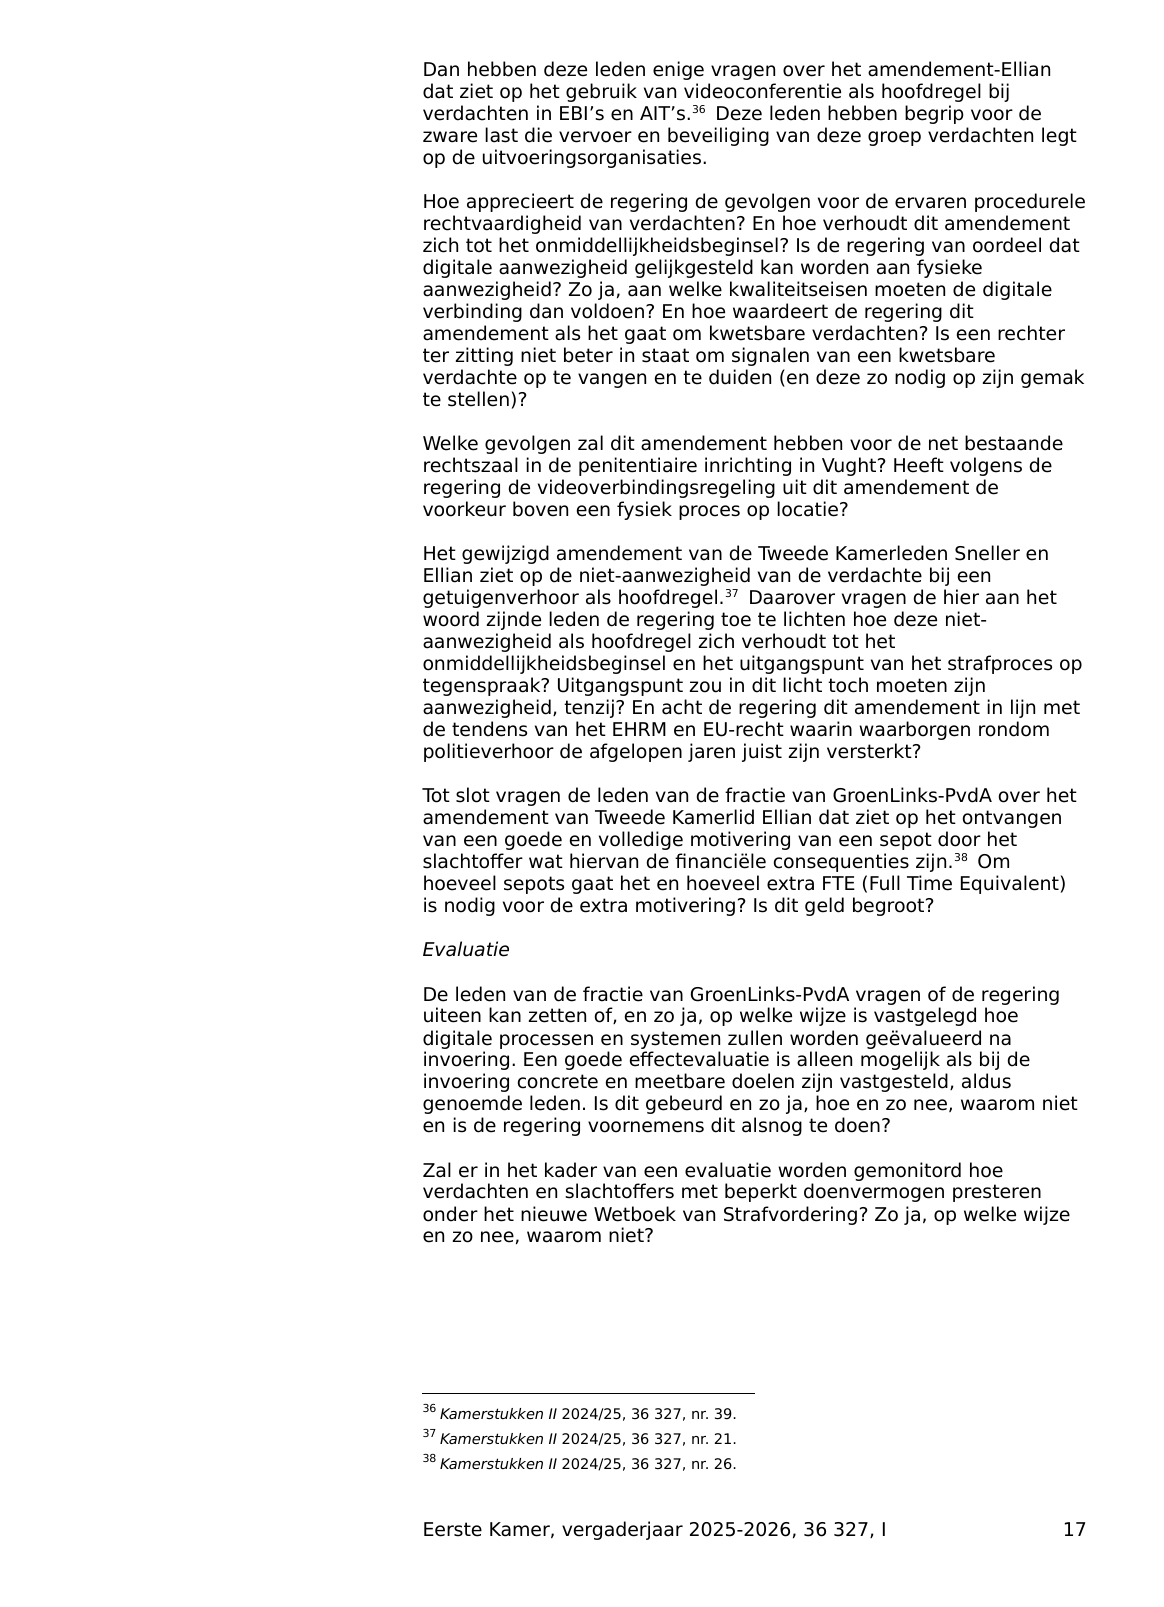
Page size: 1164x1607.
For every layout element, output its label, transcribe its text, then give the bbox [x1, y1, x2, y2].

text Hoe apprecieert de regering de gevolgen voor de ervaren procedurele rechtvaardigheid van verdachten? En hoe verhoudt dit amendement zich tot het onmiddellijkheidsbeginsel? Is de regering van oordeel dat digitale aanwezigheid gelijkgesteld kan worden aan fysieke aanwezigheid? Zo ja, aan welke kwaliteitseisen moeten de digitale verbinding dan voldoen? En hoe waardeert de regering dit amendement als het gaat om kwetsbare verdachten? Is een rechter ter zitting niet beter in staat om signalen van een kwetsbare verdachte op te vangen en te duiden (en deze zo nodig op zijn gemak te stellen)? [422, 191, 1087, 411]
text Kamerstukken II 2024/25, 36 327, nr. 39. [422, 1402, 1087, 1424]
text Tot slot vragen de leden van de fractie van GroenLinks-PvdA over het amendement van Tweede Kamerlid Ellian dat ziet op het ontvangen van een goede en volledige motivering van een sepot door het slachtoffer wat hiervan de financiële consequenties zijn. Om hoeveel sepots gaat het en hoeveel extra FTE (Full Time Equivalent) is nodig voor de extra motivering? Is dit geld begroot? [422, 785, 1087, 917]
subtitle Evaluatie [422, 939, 1087, 961]
text Het gewijzigd amendement van de Tweede Kamerleden Sneller en Ellian ziet op de niet-aanwezigheid van de verdachte bij een getuigenverhoor als hoofdregel. Daarover vragen de hier aan het woord zijnde leden de regering toe te lichten hoe deze niet-aanwezigheid als hoofdregel zich verhoudt tot het onmiddellijkheidsbeginsel en het uitgangspunt van het strafproces op tegenspraak? Uitgangspunt zou in dit licht toch moeten zijn aanwezigheid, tenzij? En acht de regering dit amendement in lijn met de tendens van het EHRM en EU-recht waarin waarborgen rondom politieverhoor de afgelopen jaren juist zijn versterkt? [422, 543, 1087, 763]
text Kamerstukken II 2024/25, 36 327, nr. 21. [422, 1427, 1087, 1449]
text Zal er in het kader van een evaluatie worden gemonitord hoe verdachten en slachtoffers met beperkt doenvermogen presteren onder het nieuwe Wetboek van Strafvordering? Zo ja, op welke wijze en zo nee, waarom niet? [422, 1159, 1087, 1247]
text Kamerstukken II 2024/25, 36 327, nr. 26. [422, 1452, 1087, 1474]
text De leden van de fractie van GroenLinks-PvdA vragen of de regering uiteen kan zetten of, en zo ja, op welke wijze is vastgelegd hoe digitale processen en systemen zullen worden geëvalueerd na invoering. Een goede effectevaluatie is alleen mogelijk als bij de invoering concrete en meetbare doelen zijn vastgesteld, aldus genoemde leden. Is dit gebeurd en zo ja, hoe en zo nee, waarom niet en is de regering voornemens dit alsnog te doen? [422, 983, 1087, 1137]
text Dan hebben deze leden enige vragen over het amendement-Ellian dat ziet op het gebruik van videoconferentie als hoofdregel bij verdachten in EBI’s en AIT’s. Deze leden hebben begrip voor de zware last die vervoer en beveiliging van deze groep verdachten legt op de uitvoeringsorganisaties. [422, 59, 1087, 169]
text Welke gevolgen zal dit amendement hebben voor de net bestaande rechtszaal in de penitentiaire inrichting in Vught? Heeft volgens de regering de videoverbindingsregeling uit dit amendement de voorkeur boven een fysiek proces op locatie? [422, 433, 1087, 521]
